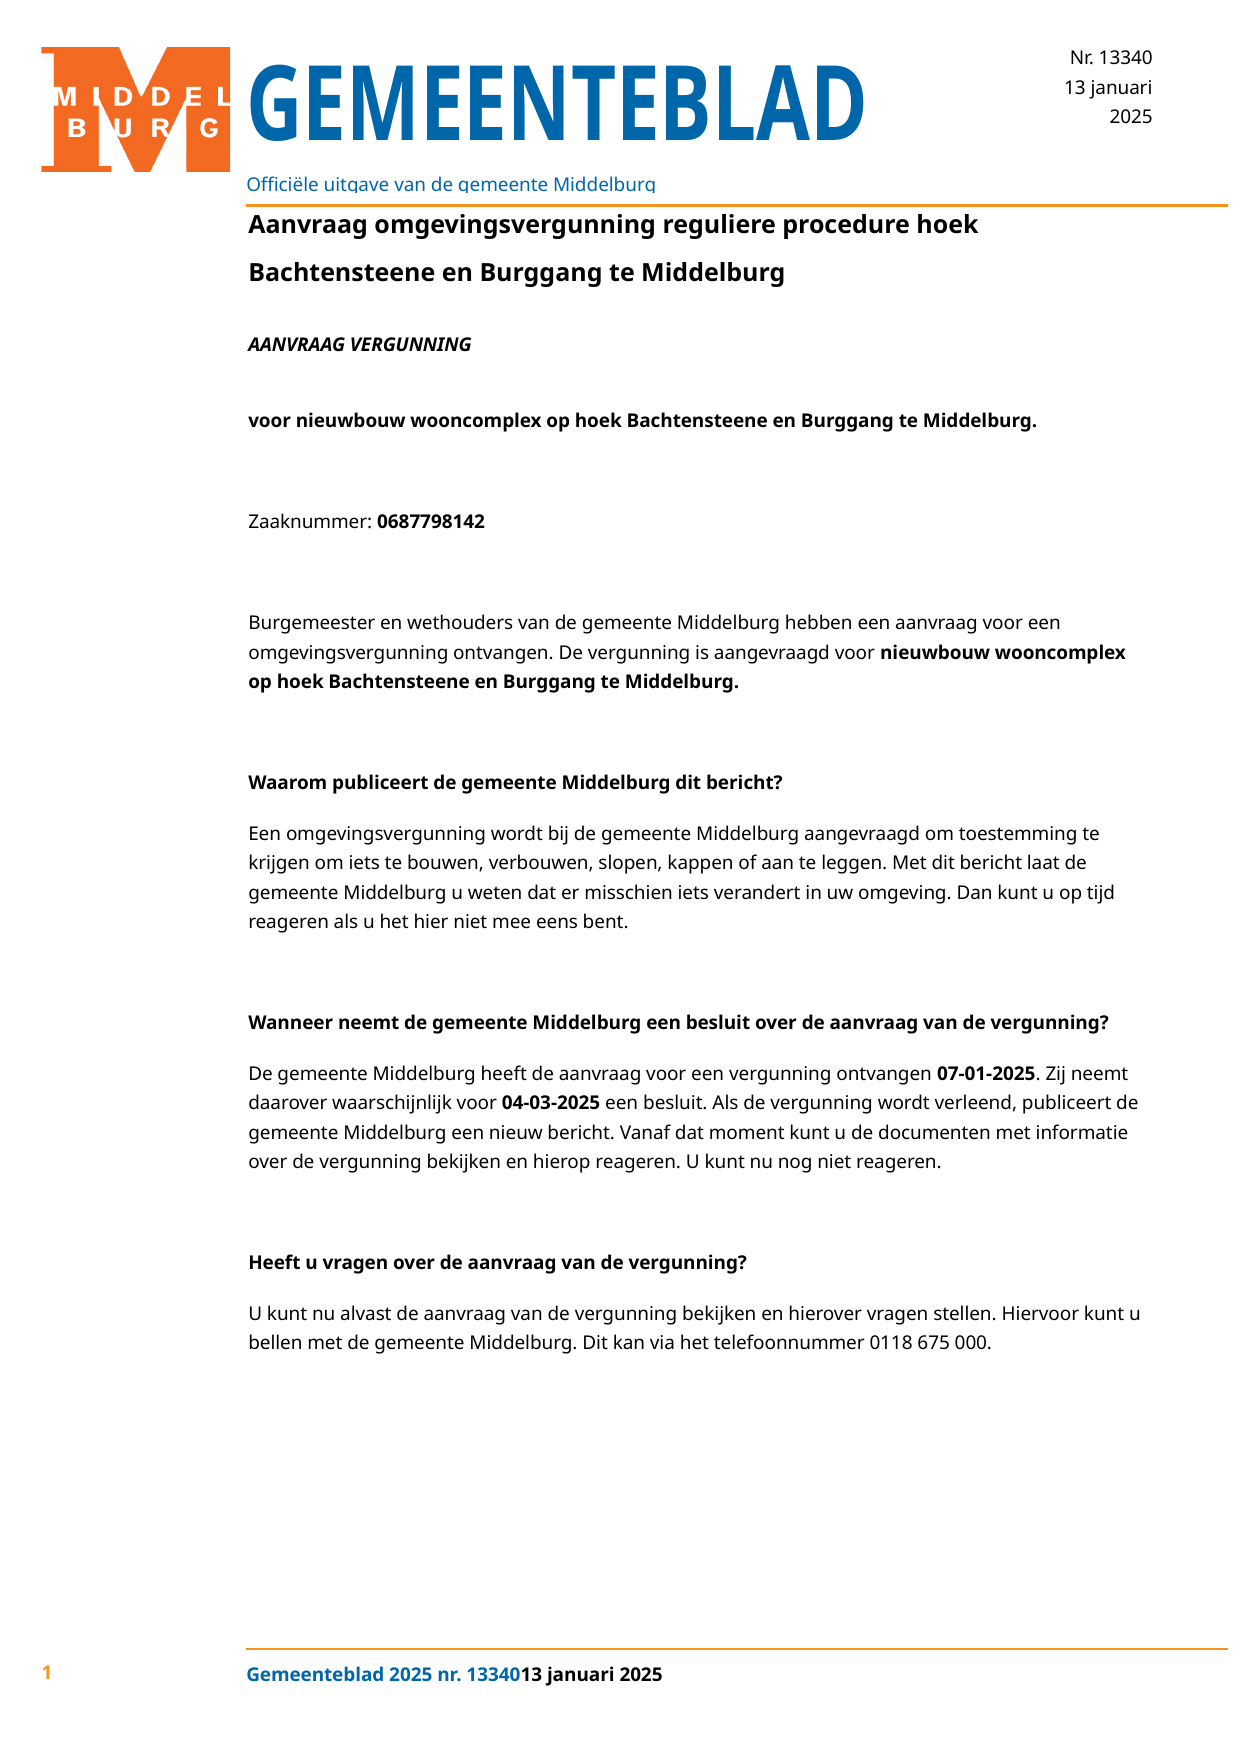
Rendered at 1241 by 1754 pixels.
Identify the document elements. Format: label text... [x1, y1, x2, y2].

text AANVRAAG VERGUNNING [248, 331, 1152, 357]
text Aanvraag omgevingsvergunning reguliere procedure hoek Bachtensteene en Burggang te Middelburg [248, 207, 1152, 288]
text voor nieuwbouw wooncomplex op hoek Bachtensteene en Burggang te Middelburg. [248, 408, 1152, 433]
text Heeft u vragen over de aanvraag van de vergunning? [248, 1249, 1152, 1275]
text Een omgevingsvergunning wordt bij de gemeente Middelburg aangevraagd om toestemming te krijgen om iets te bouwen, verbouwen, slopen, kappen of aan te leggen. Met dit bericht laat de gemeente Middelburg u weten dat er misschien iets verandert in uw omgeving. Dan kunt u op tijd reageren als u het hier niet mee eens bent. [248, 820, 1152, 934]
text De gemeente Middelburg heeft de aanvraag voor een vergunning ontvangen 07-01-2025. Zij neemt daarover waarschijnlijk voor 04-03-2025 een besluit. Als de vergunning wordt verleend, publiceert de gemeente Middelburg een nieuw bericht. Vanaf dat moment kunt u de documenten met informatie over de vergunning bekijken en hierop reageren. U kunt nu nog niet reageren. [248, 1060, 1152, 1174]
text Zaaknummer: 0687798142 [248, 508, 1152, 534]
text Wanneer neemt de gemeente Middelburg een besluit over de aanvraag van de vergunning? [248, 1009, 1152, 1035]
text Burgemeester en wethouders van de gemeente Middelburg hebben een aanvraag voor een omgevingsvergunning ontvangen. De vergunning is aangevraagd voor nieuwbouw wooncomplex op hoek Bachtensteene en Burggang te Middelburg. [248, 609, 1152, 694]
picture [41, 47, 231, 172]
text Waarom publiceert de gemeente Middelburg dit bericht? [248, 769, 1152, 795]
text U kunt nu alvast de aanvraag van de vergunning bekijken en hierover vragen stellen. Hiervoor kunt u bellen met de gemeente Middelburg. Dit kan via het telefoonnummer 0118 675 000. [248, 1300, 1152, 1355]
